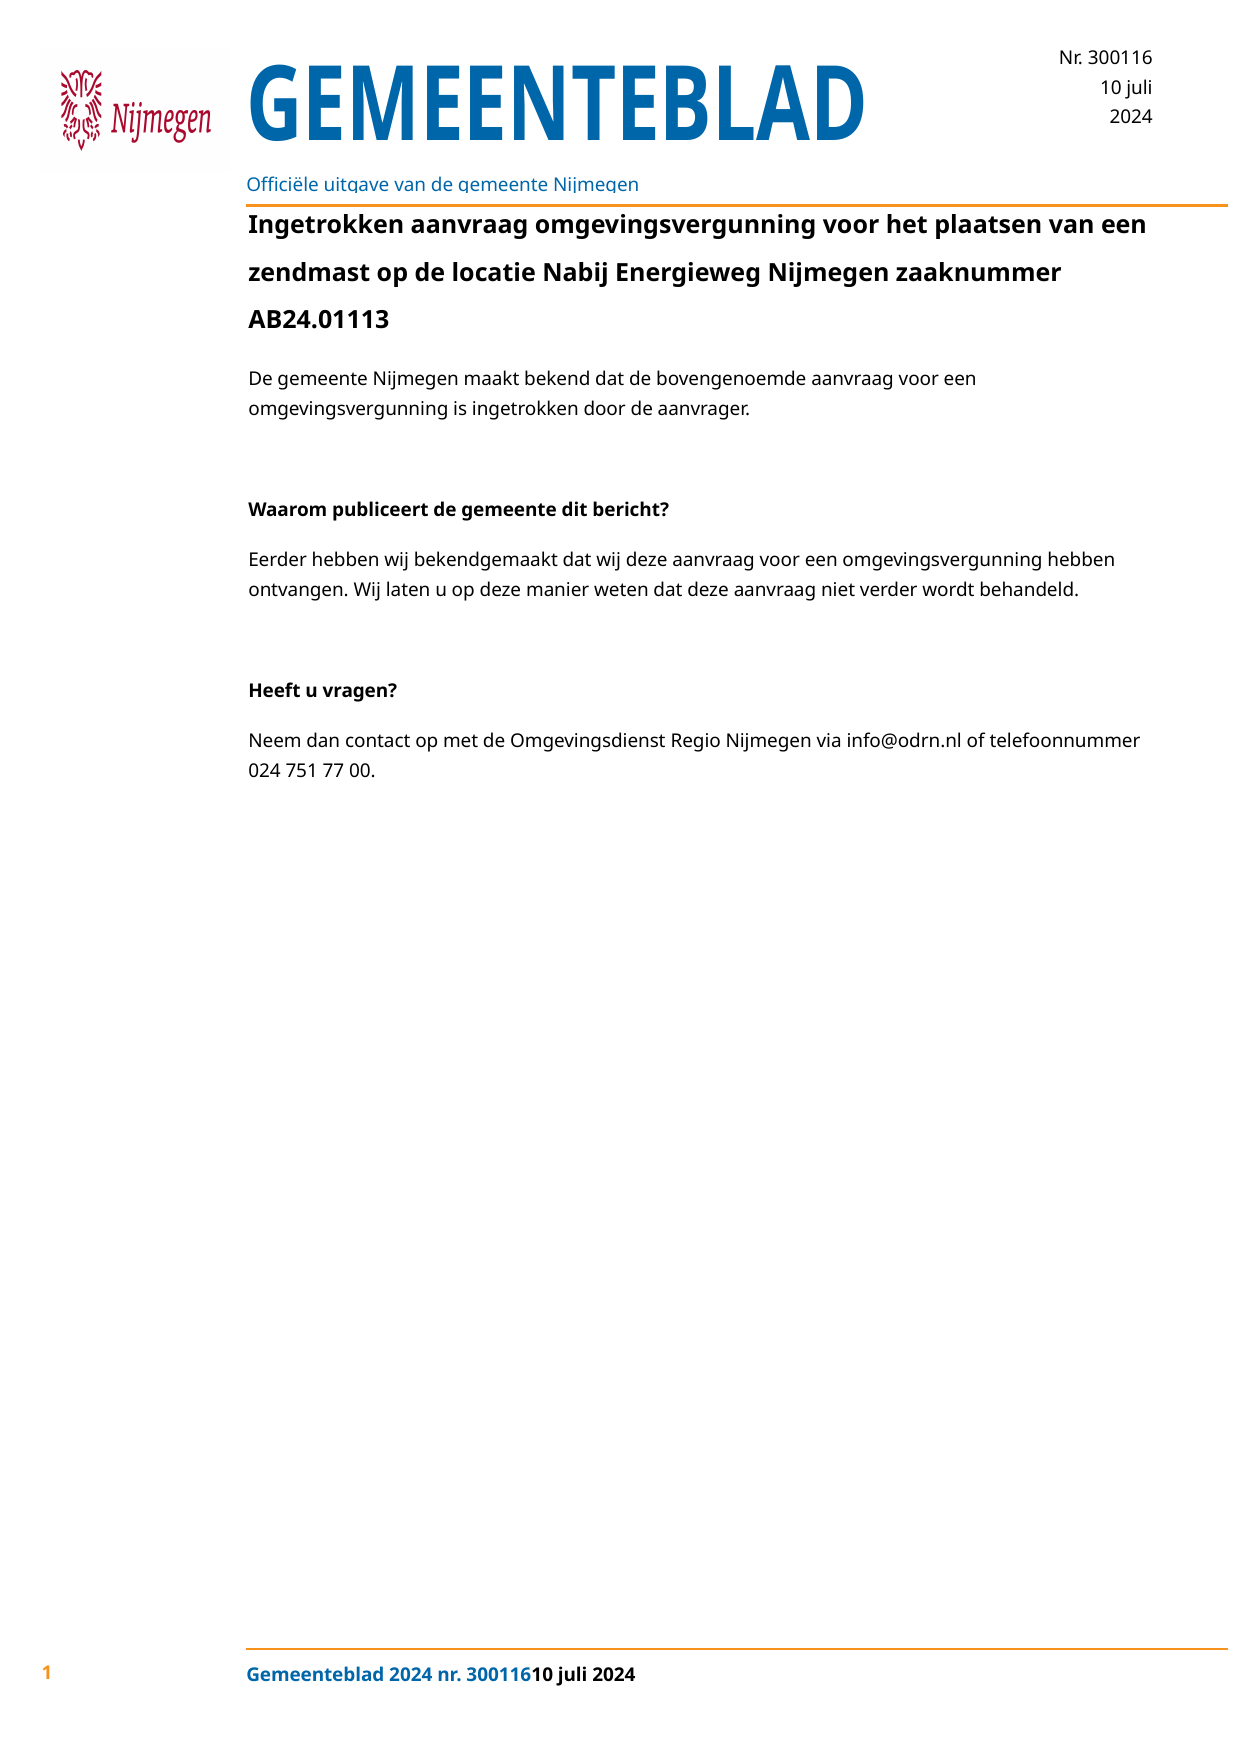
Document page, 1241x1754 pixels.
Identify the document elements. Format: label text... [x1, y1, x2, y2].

text Ingetrokken aanvraag omgevingsvergunning voor het plaatsen van een zendmast op de locatie Nabij Energieweg Nijmegen zaaknummer AB24.01113 [248, 207, 1152, 336]
text Heeft u vragen? [248, 677, 1152, 702]
text De gemeente Nijmegen maakt bekend dat de bovengenoemde aanvraag voor een omgevingsvergunning is ingetrokken door de aanvrager. [248, 366, 1152, 421]
text Eerder hebben wij bekendgemaakt dat wij deze aanvraag voor een omgevingsvergunning hebben ontvangen. Wij laten u op deze manier weten dat deze aanvraag niet verder wordt behandeld. [248, 546, 1152, 602]
picture [41, 47, 231, 172]
text Neem dan contact op met de Omgevingsdienst Regio Nijmegen via info@odrn.nl of telefoonnummer 024 751 77 00. [248, 727, 1152, 782]
text Waarom publiceert de gemeente dit bericht? [248, 496, 1152, 522]
